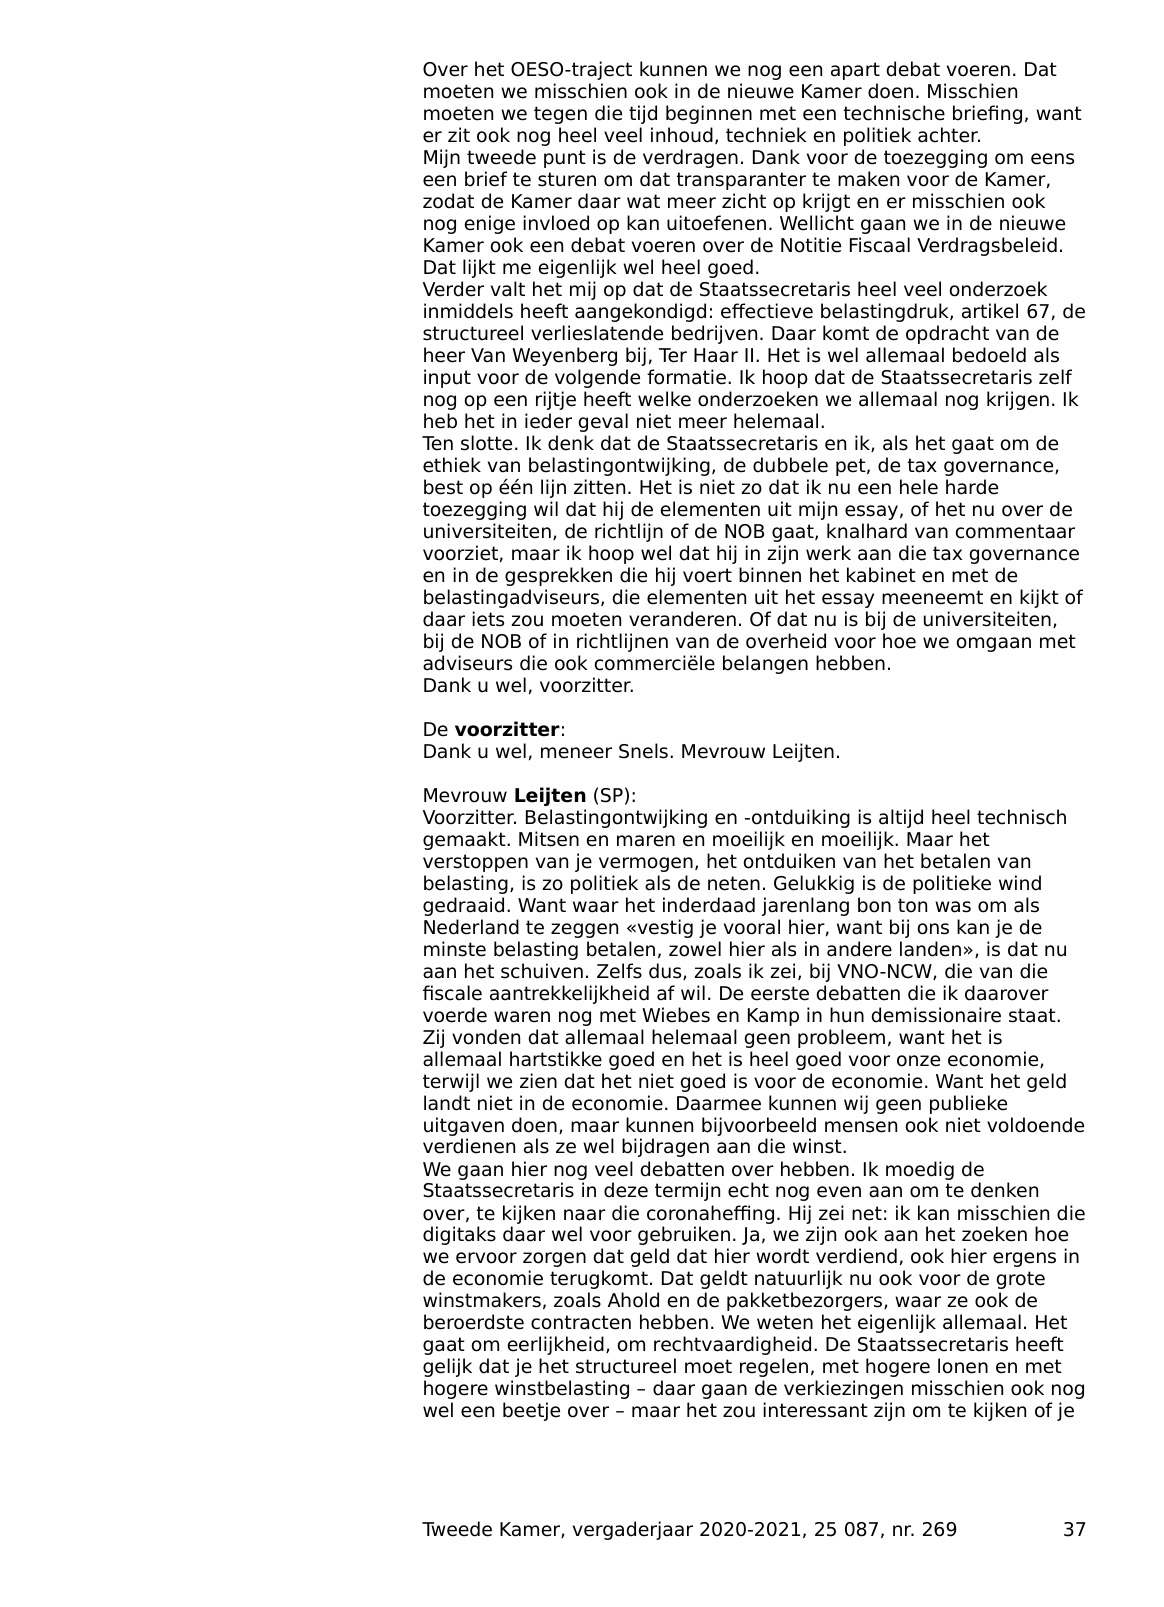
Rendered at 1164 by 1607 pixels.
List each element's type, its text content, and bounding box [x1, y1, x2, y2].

text Verder valt het mij op dat de Staatssecretaris heel veel onderzoek inmiddels heeft aangekondigd: effectieve belastingdruk, artikel 67, de structureel verlieslatende bedrijven. Daar komt de opdracht van de heer Van Weyenberg bij, Ter Haar II. Het is wel allemaal bedoeld als input voor de volgende formatie. Ik hoop dat de Staatssecretaris zelf nog op een rijtje heeft welke onderzoeken we allemaal nog krijgen. Ik heb het in ieder geval niet meer helemaal. [422, 279, 1087, 433]
text Ten slotte. Ik denk dat de Staatssecretaris en ik, als het gaat om de ethiek van belastingontwijking, de dubbele pet, de tax governance, best op één lijn zitten. Het is niet zo dat ik nu een hele harde toezegging wil dat hij de elementen uit mijn essay, of het nu over de universiteiten, de richtlijn of de NOB gaat, knalhard van commentaar voorziet, maar ik hoop wel dat hij in zijn werk aan die tax governance en in de gesprekken die hij voert binnen het kabinet en met de belastingadviseurs, die elementen uit het essay meeneemt en kijkt of daar iets zou moeten veranderen. Of dat nu is bij de universiteiten, bij de NOB of in richtlijnen van de overheid voor hoe we omgaan met adviseurs die ook commerciële belangen hebben. [422, 433, 1087, 674]
text We gaan hier nog veel debatten over hebben. Ik moedig de Staatssecretaris in deze termijn echt nog even aan om te denken over, te kijken naar die coronaheffing. Hij zei net: ik kan misschien die digitaks daar wel voor gebruiken. Ja, we zijn ook aan het zoeken hoe we ervoor zorgen dat geld dat hier wordt verdiend, ook hier ergens in de economie terugkomt. Dat geldt natuurlijk nu ook voor de grote winstmakers, zoals Ahold en de pakketbezorgers, waar ze ook de beroerdste contracten hebben. We weten het eigenlijk allemaal. Het gaat om eerlijkheid, om rechtvaardigheid. De Staatssecretaris heeft gelijk dat je het structureel moet regelen, met hogere lonen en met hogere winstbelasting – daar gaan de verkiezingen misschien ook nog wel een beetje over – maar het zou interessant zijn om te kijken of je [422, 1158, 1087, 1422]
text Mijn tweede punt is de verdragen. Dank voor de toezegging om eens een brief te sturen om dat transparanter te maken voor de Kamer, zodat de Kamer daar wat meer zicht op krijgt en er misschien ook nog enige invloed op kan uitoefenen. Wellicht gaan we in de nieuwe Kamer ook een debat voeren over de Notitie Fiscaal Verdragsbeleid. Dat lijkt me eigenlijk wel heel goed. [422, 147, 1087, 279]
text Mevrouw Leijten (SP): [422, 785, 1087, 807]
text Voorzitter. Belastingontwijking en -ontduiking is altijd heel technisch gemaakt. Mitsen en maren en moeilijk en moeilijk. Maar het verstoppen van je vermogen, het ontduiken van het betalen van belasting, is zo politiek als de neten. Gelukkig is de politieke wind gedraaid. Want waar het inderdaad jarenlang bon ton was om als Nederland te zeggen «vestig je vooral hier, want bij ons kan je de minste belasting betalen, zowel hier als in andere landen», is dat nu aan het schuiven. Zelfs dus, zoals ik zei, bij VNO-NCW, die van die fiscale aantrekkelijkheid af wil. De eerste debatten die ik daarover voerde waren nog met Wiebes en Kamp in hun demissionaire staat. Zij vonden dat allemaal helemaal geen probleem, want het is allemaal hartstikke goed en het is heel goed voor onze economie, terwijl we zien dat het niet goed is voor de economie. Want het geld landt niet in de economie. Daarmee kunnen wij geen publieke uitgaven doen, maar kunnen bijvoorbeeld mensen ook niet voldoende verdienen als ze wel bijdragen aan die winst. [422, 807, 1087, 1158]
text Dank u wel, meneer Snels. Mevrouw Leijten. [422, 741, 1087, 763]
text Over het OESO-traject kunnen we nog een apart debat voeren. Dat moeten we misschien ook in de nieuwe Kamer doen. Misschien moeten we tegen die tijd beginnen met een technische briefing, want er zit ook nog heel veel inhoud, techniek en politiek achter. [422, 59, 1087, 147]
text Dank u wel, voorzitter. [422, 674, 1087, 696]
text De voorzitter: [422, 719, 1087, 741]
